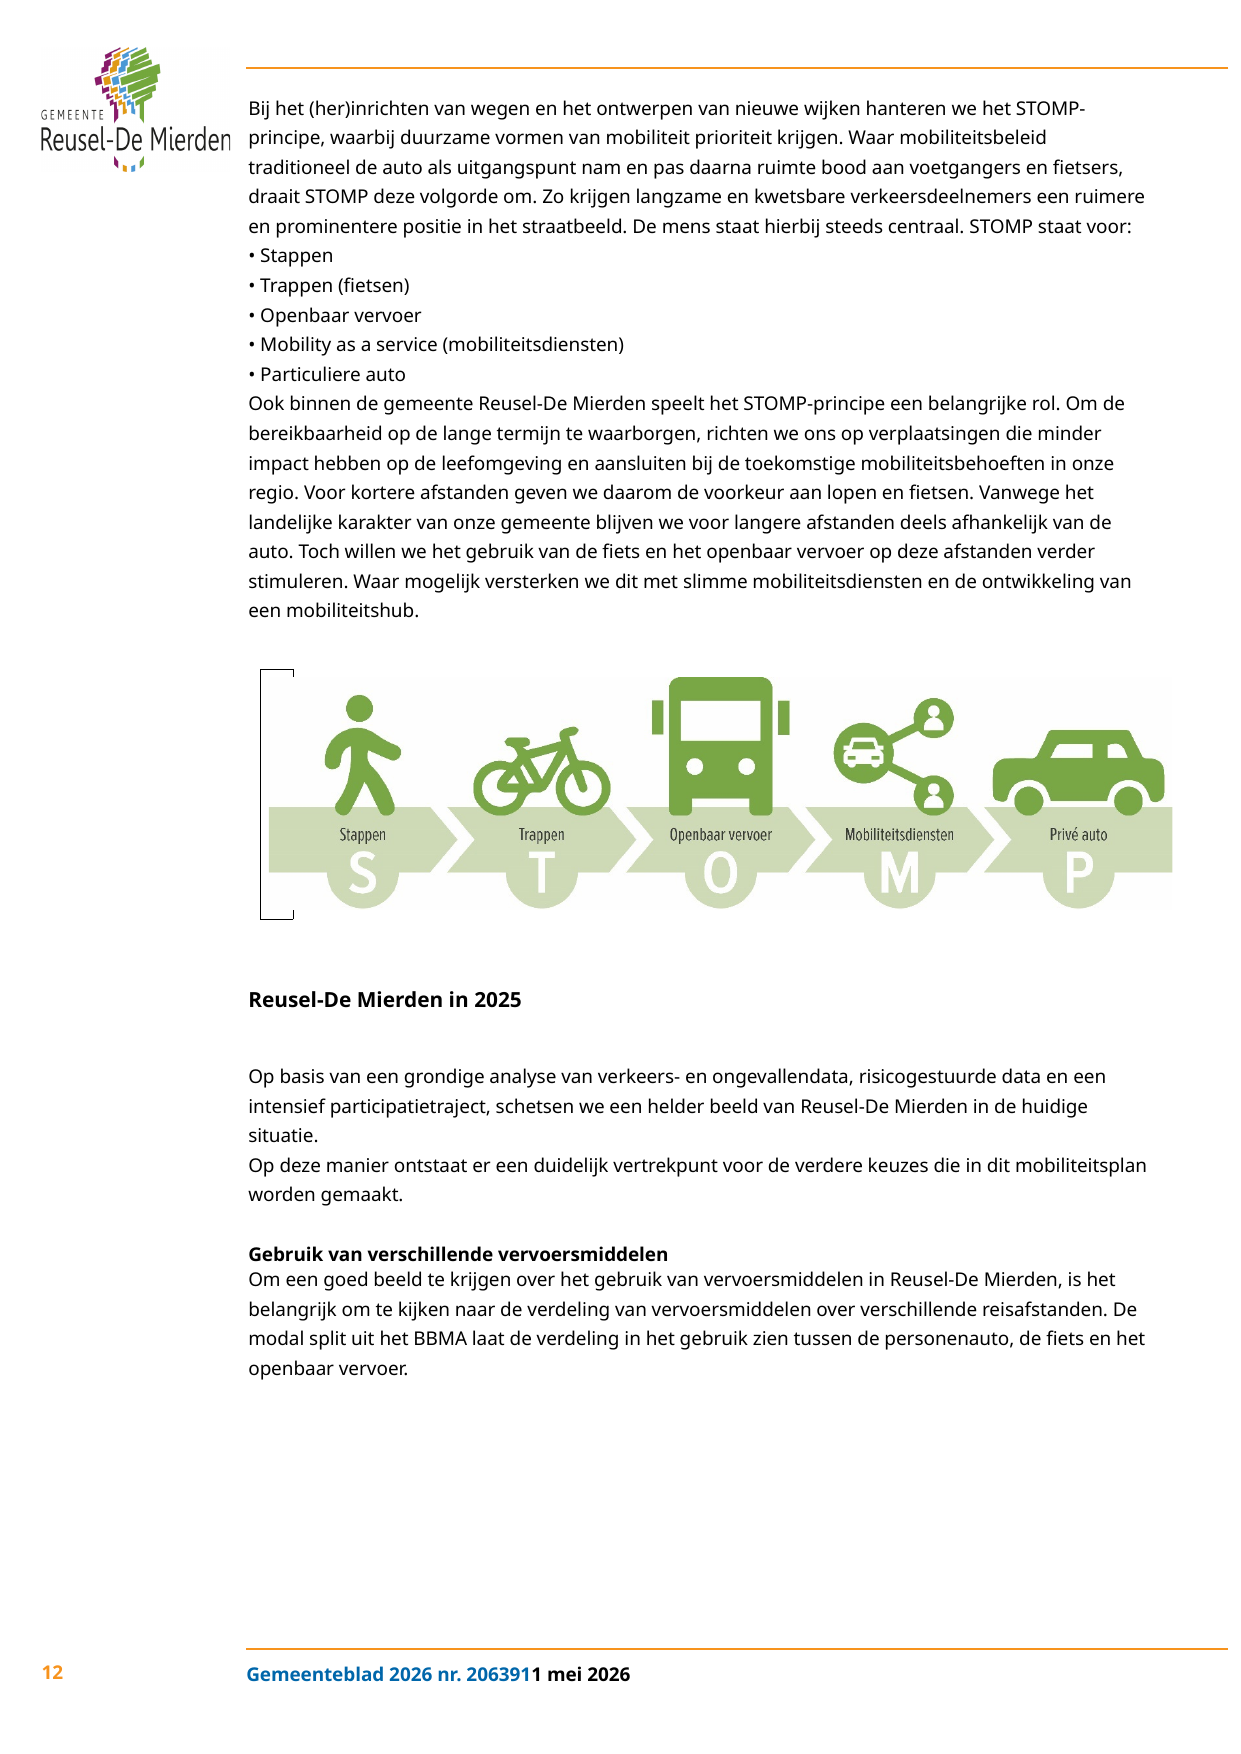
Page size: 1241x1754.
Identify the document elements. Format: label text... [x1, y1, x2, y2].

text Reusel-De Mierden in 2025 [248, 986, 1152, 1014]
text • Stappen [248, 243, 1152, 268]
text Om een goed beeld te krijgen over het gebruik van vervoersmiddelen in Reusel-De Mierden, is het belangrijk om te kijken naar de verdeling van vervoersmiddelen over verschillende reisafstanden. De modal split uit het BBMA laat de verdeling in het gebruik zien tussen de personenauto, de fiets en het openbaar vervoer. [248, 1266, 1152, 1381]
picture [41, 47, 231, 172]
text Op deze manier ontstaat er een duidelijk vertrekpunt voor de verdere keuzes die in dit mobiliteitsplan worden gemaakt. [248, 1152, 1152, 1207]
text Gebruik van verschillende vervoersmiddelen [248, 1241, 1152, 1266]
text • Mobility as a service (mobiliteitsdiensten) [248, 331, 1152, 357]
text Ook binnen de gemeente Reusel-De Mierden speelt het STOMP-principe een belangrijke rol. Om de bereikbaarheid op de lange termijn te waarborgen, richten we ons op verplaatsingen die minder impact hebben op de leefomgeving en aansluiten bij de toekomstige mobiliteitsbehoeften in onze regio. Voor kortere afstanden geven we daarom de voorkeur aan lopen en fietsen. Vanwege het landelijke karakter van onze gemeente blijven we voor langere afstanden deels afhankelijk van de auto. Toch willen we het gebruik van de fiets en het openbaar vervoer op deze afstanden verder stimuleren. Waar mogelijk versterken we dit met slimme mobiliteitsdiensten en de ontwikkeling van een mobiliteitshub. [248, 391, 1152, 623]
text • Openbaar vervoer [248, 302, 1152, 328]
text Op basis van een grondige analyse van verkeers- en ongevallendata, risicogestuurde data en een intensief participatietraject, schetsen we een helder beeld van Reusel-De Mierden in de huidige situatie. [248, 1063, 1152, 1148]
text Bij het (her)inrichten van wegen en het ontwerpen van nieuwe wijken hanteren we het STOMP-principe, waarbij duurzame vormen van mobiliteit prioriteit krijgen. Waar mobiliteitsbeleid traditioneel de auto als uitgangspunt nam en pas daarna ruimte bood aan voetgangers en fietsers, draait STOMP deze volgorde om. Zo krijgen langzame en kwetsbare verkeersdeelnemers een ruimere en prominentere positie in het straatbeeld. De mens staat hierbij steeds centraal. STOMP staat voor: [248, 95, 1152, 239]
text • Trappen (fietsen) [248, 272, 1152, 298]
picture [268, 677, 1173, 910]
text • Particuliere auto [248, 361, 1152, 387]
